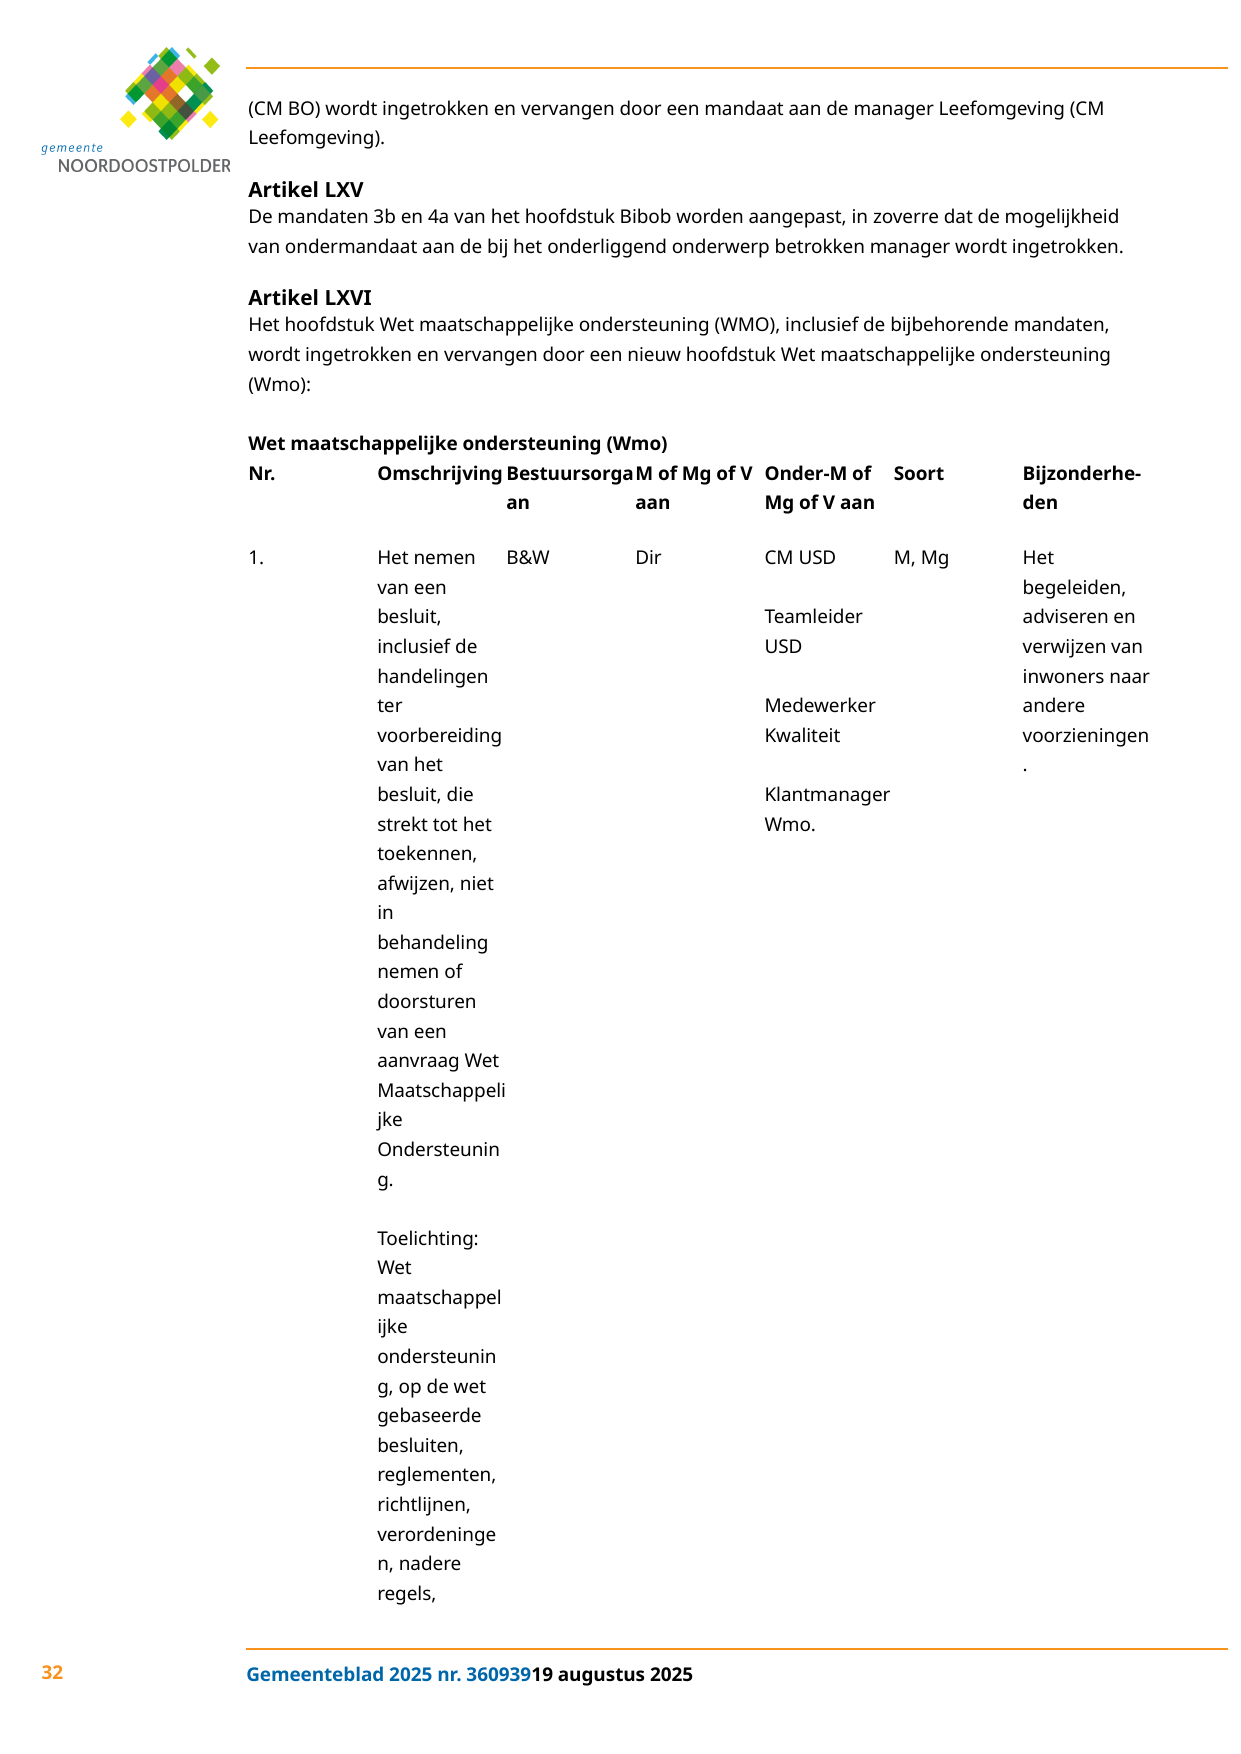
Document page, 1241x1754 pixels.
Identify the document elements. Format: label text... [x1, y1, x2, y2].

table_cell Dir [635, 545, 764, 1606]
table_cell CM USD Teamleider USD Medewerker Kwaliteit Klantmanager Wmo. [764, 545, 893, 1606]
table_cell Het nemen van een besluit, inclusief de handelingen ter voorbereiding van het besluit, die strekt tot het toekennen, afwijzen, niet in behandeling nemen of doorsturen van een aanvraag Wet Maatschappelijke Ondersteuning. Toelichting: Wet maatschappelijke ondersteuning, op de wet gebaseerde besluiten, reglementen, richtlijnen, verordeningen, nadere regels, [377, 545, 506, 1606]
table_header Omschrijving [377, 460, 506, 544]
table_header Bestuursorgaan [506, 460, 635, 544]
table_cell Het begeleiden, adviseren en verwijzen van inwoners naar andere voorzieningen. [1023, 545, 1152, 1606]
table_header M of Mg of V aan [635, 460, 764, 544]
table_cell M, Mg [894, 545, 1022, 1606]
text De mandaten 3b en 4a van het hoofdstuk Bibob worden aangepast, in zoverre dat de mogelijkheid van ondermandaat aan de bij het onderliggend onderwerp betrokken manager wordt ingetrokken. [248, 203, 1152, 258]
text Wet maatschappelijke ondersteuning (Wmo) [248, 430, 1152, 456]
table_cell B&W [506, 545, 635, 1606]
text Artikel LXVI [248, 283, 1152, 312]
text Artikel LXV [248, 175, 1152, 203]
table_header Nr. [248, 460, 377, 544]
table_header Soort [894, 460, 1022, 544]
table_header Onder-M of Mg of V aan [764, 460, 893, 544]
text Het hoofdstuk Wet maatschappelijke ondersteuning (WMO), inclusief de bijbehorende mandaten, wordt ingetrokken en vervangen door een nieuw hoofdstuk Wet maatschappelijke ondersteuning (Wmo): [248, 312, 1152, 397]
text (CM BO) wordt ingetrokken en vervangen door een mandaat aan de manager Leefomgeving (CM Leefomgeving). [248, 95, 1152, 150]
table_header Bijzonderhe-den [1023, 460, 1152, 544]
picture [41, 47, 231, 172]
table_cell 1. [248, 545, 377, 1606]
